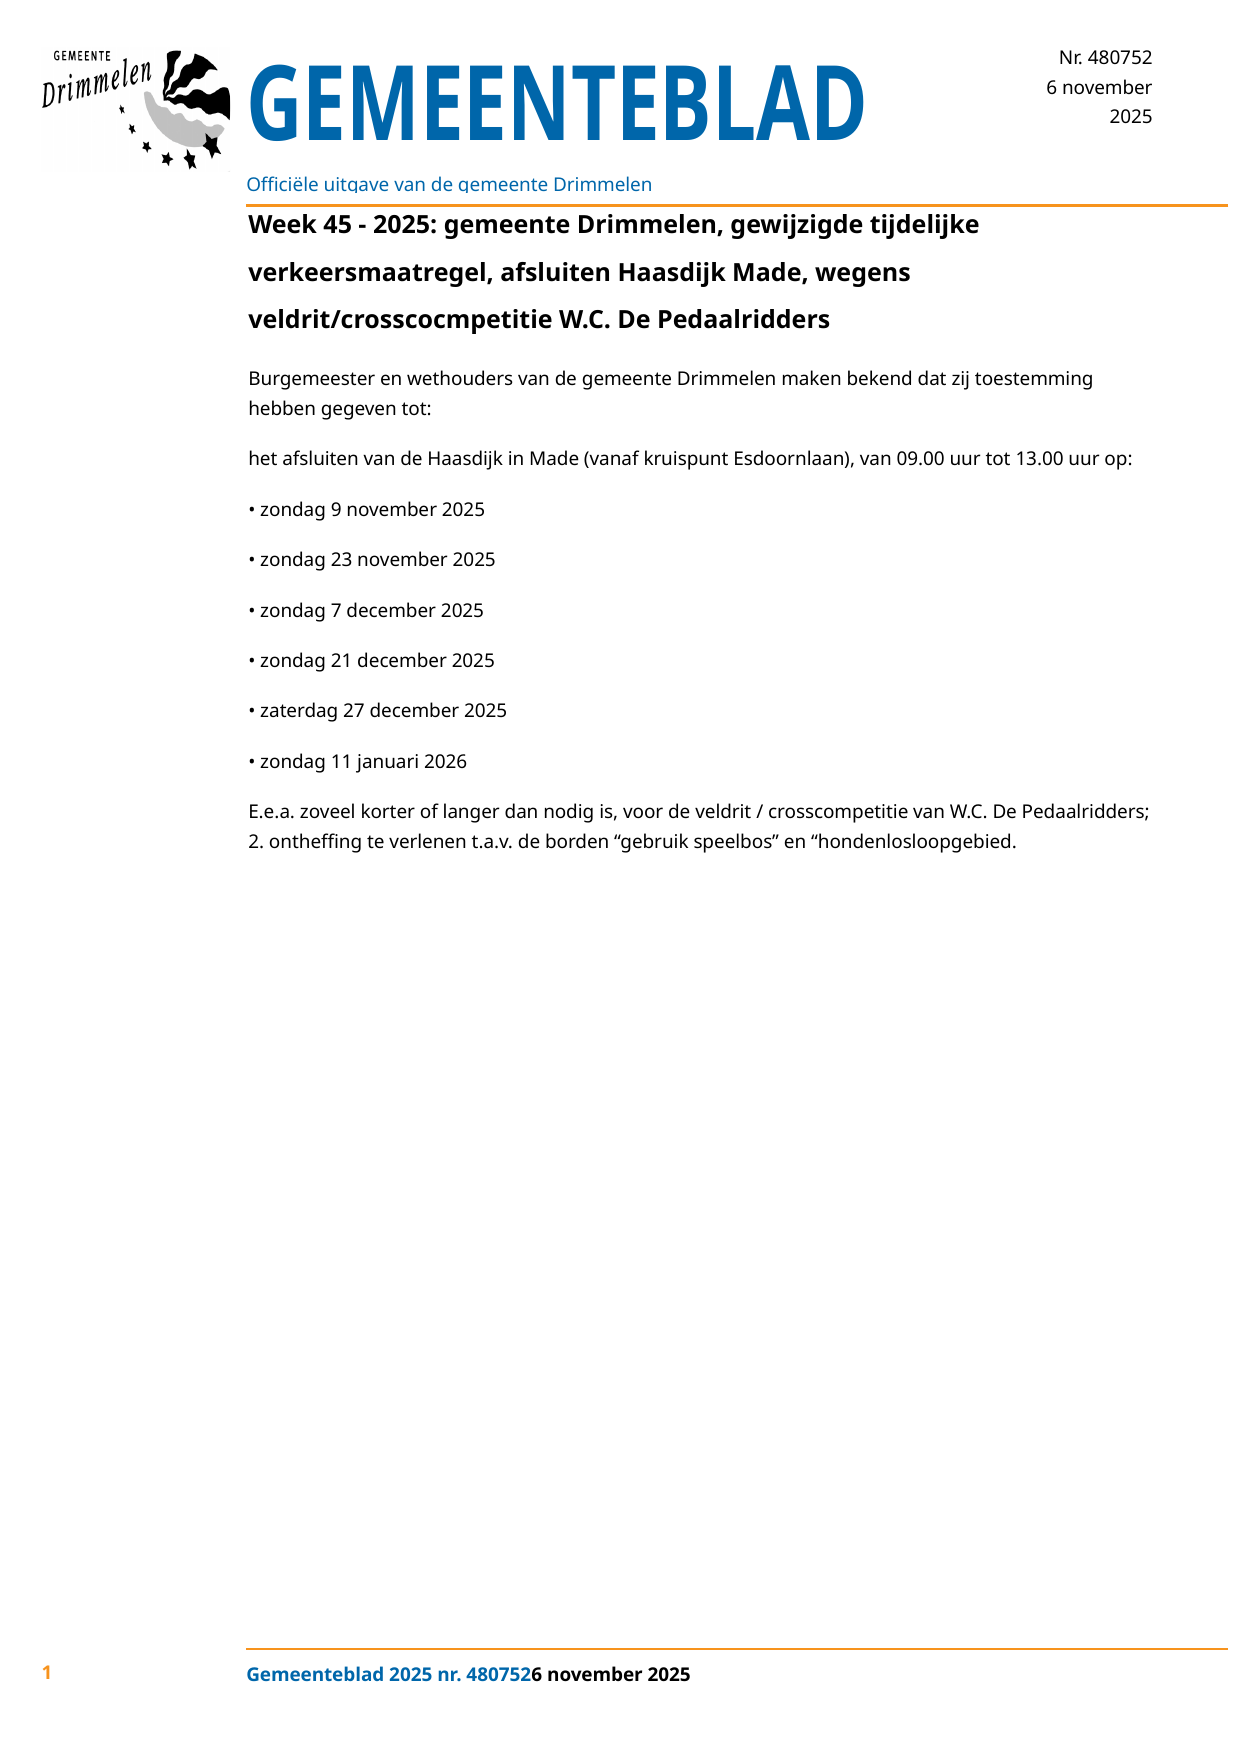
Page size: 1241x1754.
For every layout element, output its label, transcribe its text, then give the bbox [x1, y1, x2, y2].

text Week 45 - 2025: gemeente Drimmelen, gewijzigde tijdelijke verkeersmaatregel, afsluiten Haasdijk Made, wegens veldrit/crosscocmpetitie W.C. De Pedaalridders [248, 207, 1152, 336]
text • zondag 7 december 2025 [248, 597, 1152, 622]
picture [41, 47, 231, 172]
text • zaterdag 27 december 2025 [248, 698, 1152, 723]
text • zondag 21 december 2025 [248, 647, 1152, 673]
text Burgemeester en wethouders van de gemeente Drimmelen maken bekend dat zij toestemming hebben gegeven tot: [248, 366, 1152, 421]
text • zondag 23 november 2025 [248, 546, 1152, 572]
text • zondag 11 januari 2026 [248, 748, 1152, 774]
text het afsluiten van de Haasdijk in Made (vanaf kruispunt Esdoornlaan), van 09.00 uur tot 13.00 uur op: [248, 446, 1152, 471]
text • zondag 9 november 2025 [248, 496, 1152, 522]
text E.e.a. zoveel korter of langer dan nodig is, voor de veldrit / crosscompetitie van W.C. De Pedaalridders; 2. ontheffing te verlenen t.a.v. de borden “gebruik speelbos” en “hondenlosloopgebied. [248, 798, 1152, 854]
